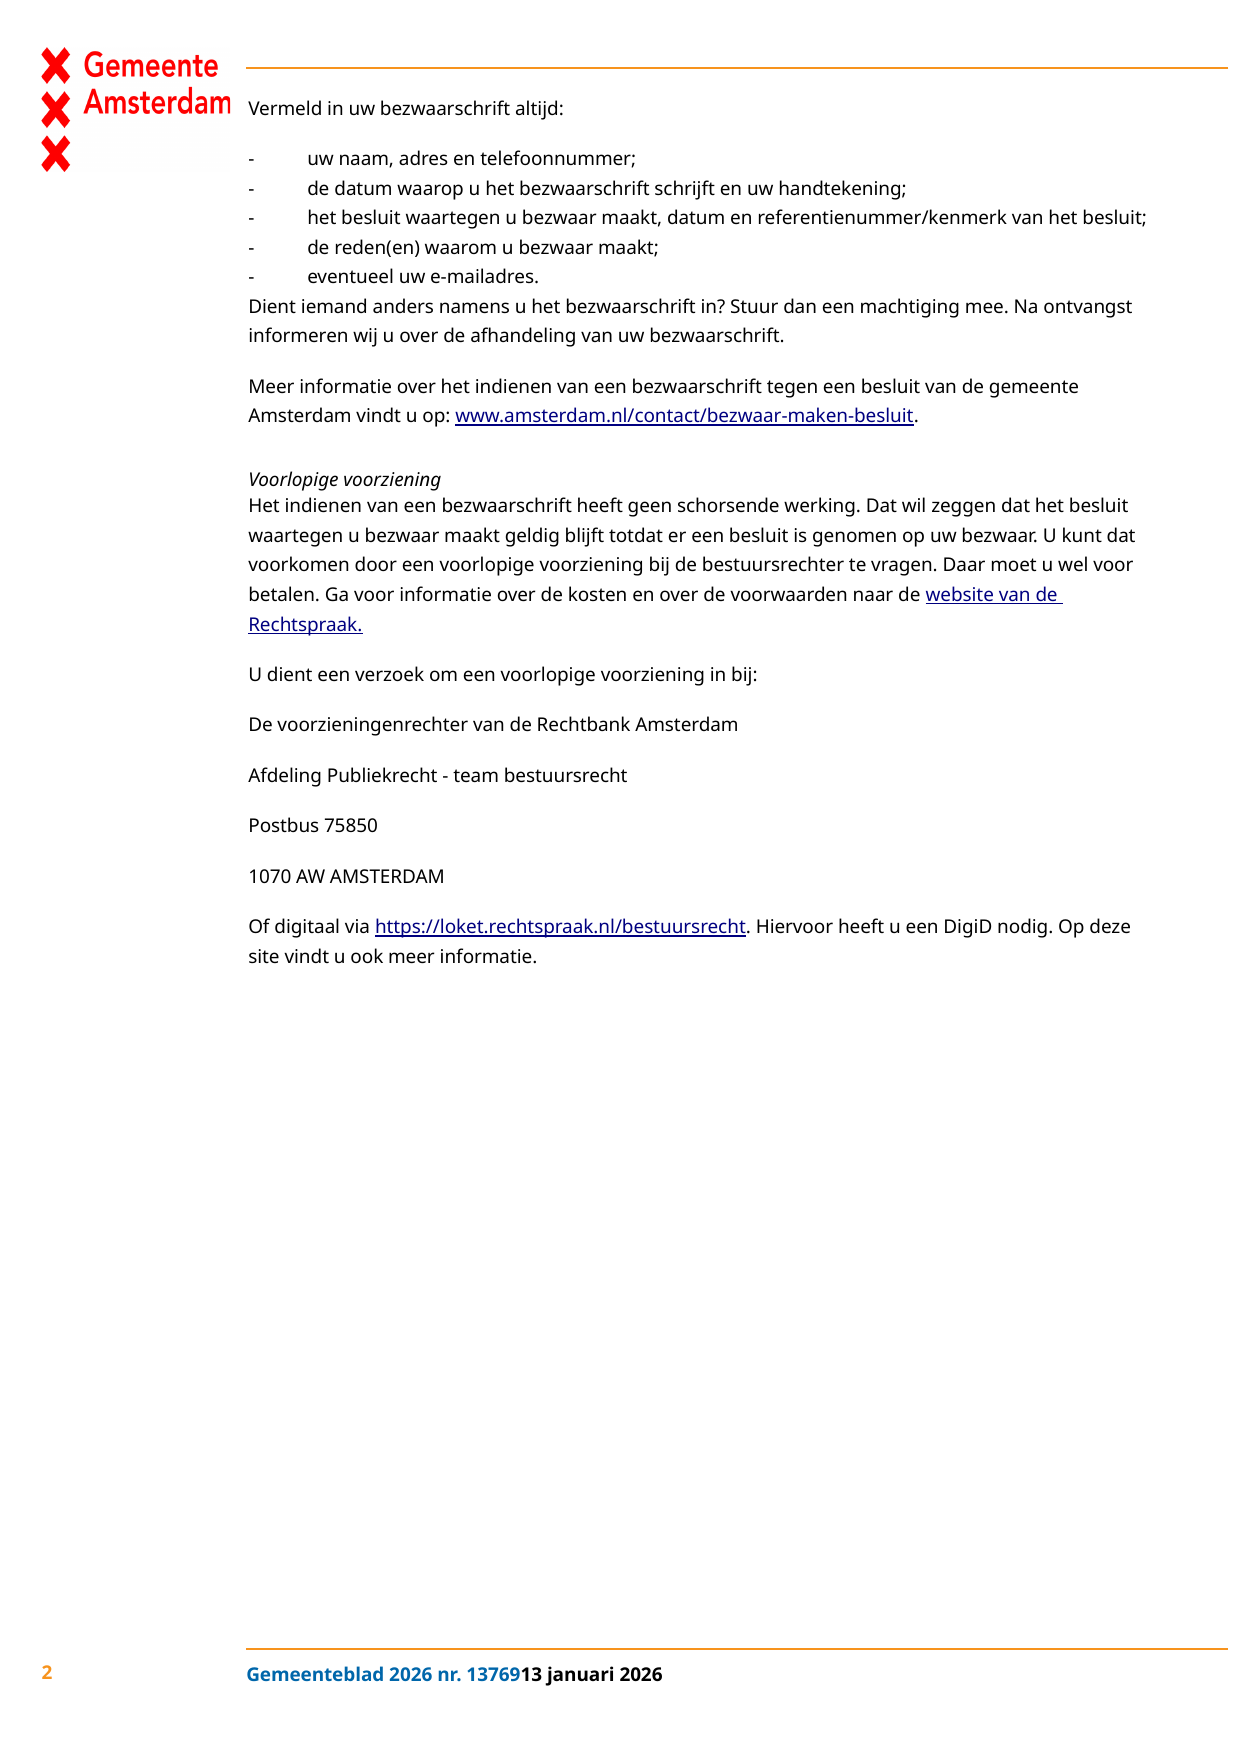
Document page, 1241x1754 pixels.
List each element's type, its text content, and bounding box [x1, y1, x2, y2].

text Dient iemand anders namens u het bezwaarschrift in? Stuur dan een machtiging mee. Na ontvangst informeren wij u over de afhandeling van uw bezwaarschrift. [248, 293, 1152, 348]
text Voorlopige voorziening [248, 467, 1152, 492]
text De voorzieningenrechter van de Rechtbank Amsterdam [248, 712, 1152, 737]
text Meer informatie over het indienen van een bezwaarschrift tegen een besluit van de gemeente Amsterdam vindt u op: www.amsterdam.nl/contact/bezwaar-maken-besluit. [248, 373, 1152, 428]
text 1070 AW AMSTERDAM [248, 863, 1152, 888]
text Vermeld in uw bezwaarschrift altijd: [248, 95, 1152, 121]
text U dient een verzoek om een voorlopige voorziening in bij: [248, 661, 1152, 687]
text Postbus 75850 [248, 812, 1152, 838]
list de reden(en) waarom u bezwaar maakt; [248, 234, 1152, 260]
list de datum waarop u het bezwaarschrift schrijft en uw handtekening; [248, 175, 1152, 201]
list uw naam, adres en telefoonnummer; [248, 145, 1152, 171]
text Afdeling Publiekrecht - team bestuursrecht [248, 762, 1152, 788]
list het besluit waartegen u bezwaar maakt, datum en referentienummer/kenmerk van het besluit; [248, 204, 1152, 230]
picture [41, 47, 231, 172]
text Of digitaal via https://loket.rechtspraak.nl/bestuursrecht. Hiervoor heeft u een DigiD nodig. Op deze site vindt u ook meer informatie. [248, 913, 1152, 968]
list eventueel uw e-mailadres. [248, 263, 1152, 289]
text Het indienen van een bezwaarschrift heeft geen schorsende werking. Dat wil zeggen dat het besluit waartegen u bezwaar maakt geldig blijft totdat er een besluit is genomen op uw bezwaar. U kunt dat voorkomen door een voorlopige voorziening bij de bestuursrechter te vragen. Daar moet u wel voor betalen. Ga voor informatie over de kosten en over de voorwaarden naar de website van de Rechtspraak. [248, 492, 1152, 636]
